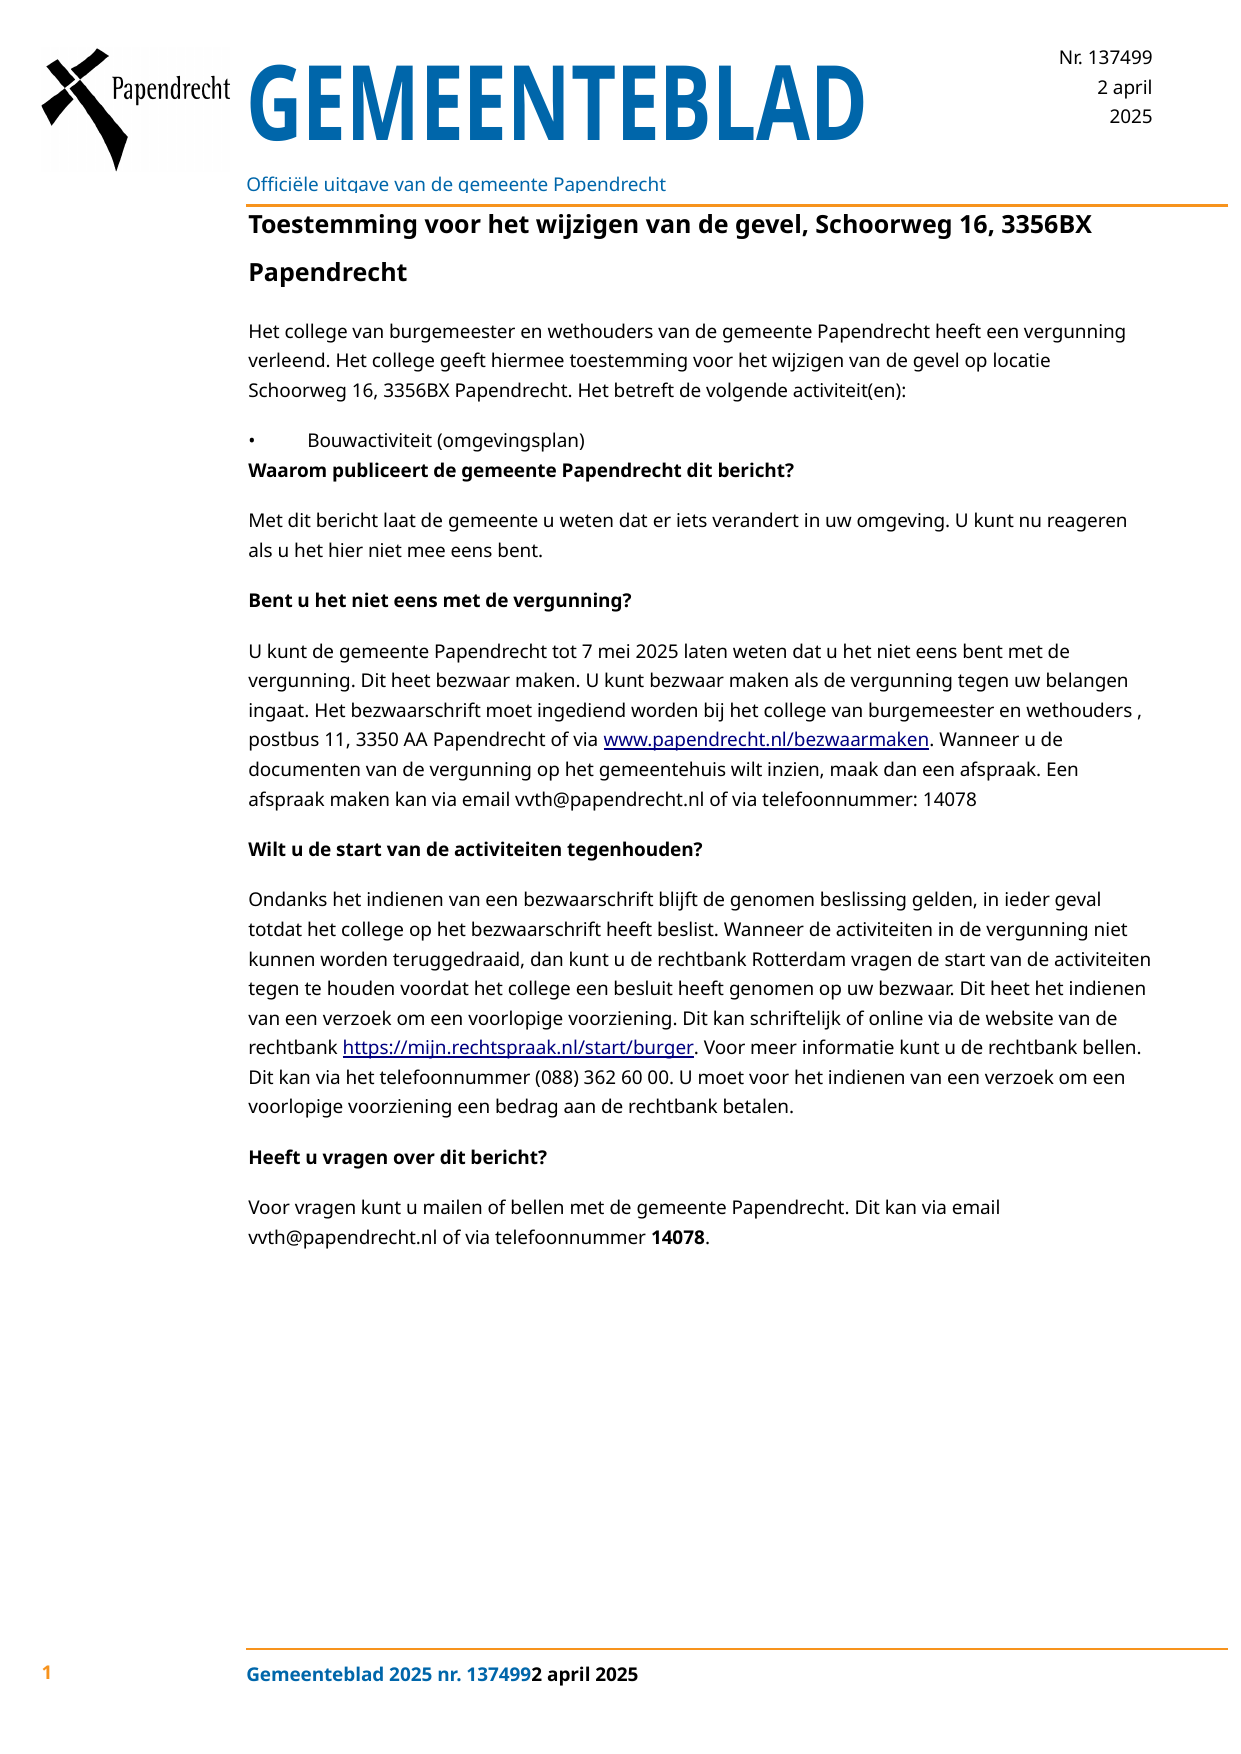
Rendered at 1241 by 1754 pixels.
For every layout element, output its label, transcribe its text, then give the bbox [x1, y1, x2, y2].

text Met dit bericht laat de gemeente u weten dat er iets verandert in uw omgeving. U kunt nu reageren als u het hier niet mee eens bent. [248, 507, 1152, 563]
text Heeft u vragen over dit bericht? [248, 1144, 1152, 1170]
picture [41, 47, 231, 172]
list Bouwactiviteit (omgevingsplan) [248, 427, 1152, 453]
text Ondanks het indienen van een bezwaarschrift blijft de genomen beslissing gelden, in ieder geval totdat het college op het bezwaarschrift heeft beslist. Wanneer de activiteiten in de vergunning niet kunnen worden teruggedraaid, dan kunt u de rechtbank Rotterdam vragen de start van de activiteiten tegen te houden voordat het college een besluit heeft genomen op uw bezwaar. Dit heet het indienen van een verzoek om een voorlopige voorziening. Dit kan schriftelijk of online via de website van de rechtbank https://mijn.rechtspraak.nl/start/burger. Voor meer informatie kunt u de rechtbank bellen. Dit kan via het telefoonnummer (088) 362 60 00. U moet voor het indienen van een verzoek om een voorlopige voorziening een bedrag aan de rechtbank betalen. [248, 887, 1152, 1119]
text Waarom publiceert de gemeente Papendrecht dit bericht? [248, 457, 1152, 483]
text Het college van burgemeester en wethouders van de gemeente Papendrecht heeft een vergunning verleend. Het college geeft hiermee toestemming voor het wijzigen van de gevel op locatie Schoorweg 16, 3356BX Papendrecht. Het betreft de volgende activiteit(en): [248, 318, 1152, 403]
text Wilt u de start van de activiteiten tegenhouden? [248, 836, 1152, 862]
text U kunt de gemeente Papendrecht tot 7 mei 2025 laten weten dat u het niet eens bent met de vergunning. Dit heet bezwaar maken. U kunt bezwaar maken als de vergunning tegen uw belangen ingaat. Het bezwaarschrift moet ingediend worden bij het college van burgemeester en wethouders , postbus 11, 3350 AA Papendrecht of via www.papendrecht.nl/bezwaarmaken. Wanneer u de documenten van de vergunning op het gemeentehuis wilt inzien, maak dan een afspraak. Een afspraak maken kan via email vvth@papendrecht.nl of via telefoonnummer: 14078 [248, 638, 1152, 812]
text Bent u het niet eens met de vergunning? [248, 587, 1152, 613]
text Toestemming voor het wijzigen van de gevel, Schoorweg 16, 3356BX Papendrecht [248, 207, 1152, 288]
text Voor vragen kunt u mailen of bellen met de gemeente Papendrecht. Dit kan via email vvth@papendrecht.nl of via telefoonnummer 14078. [248, 1194, 1152, 1250]
